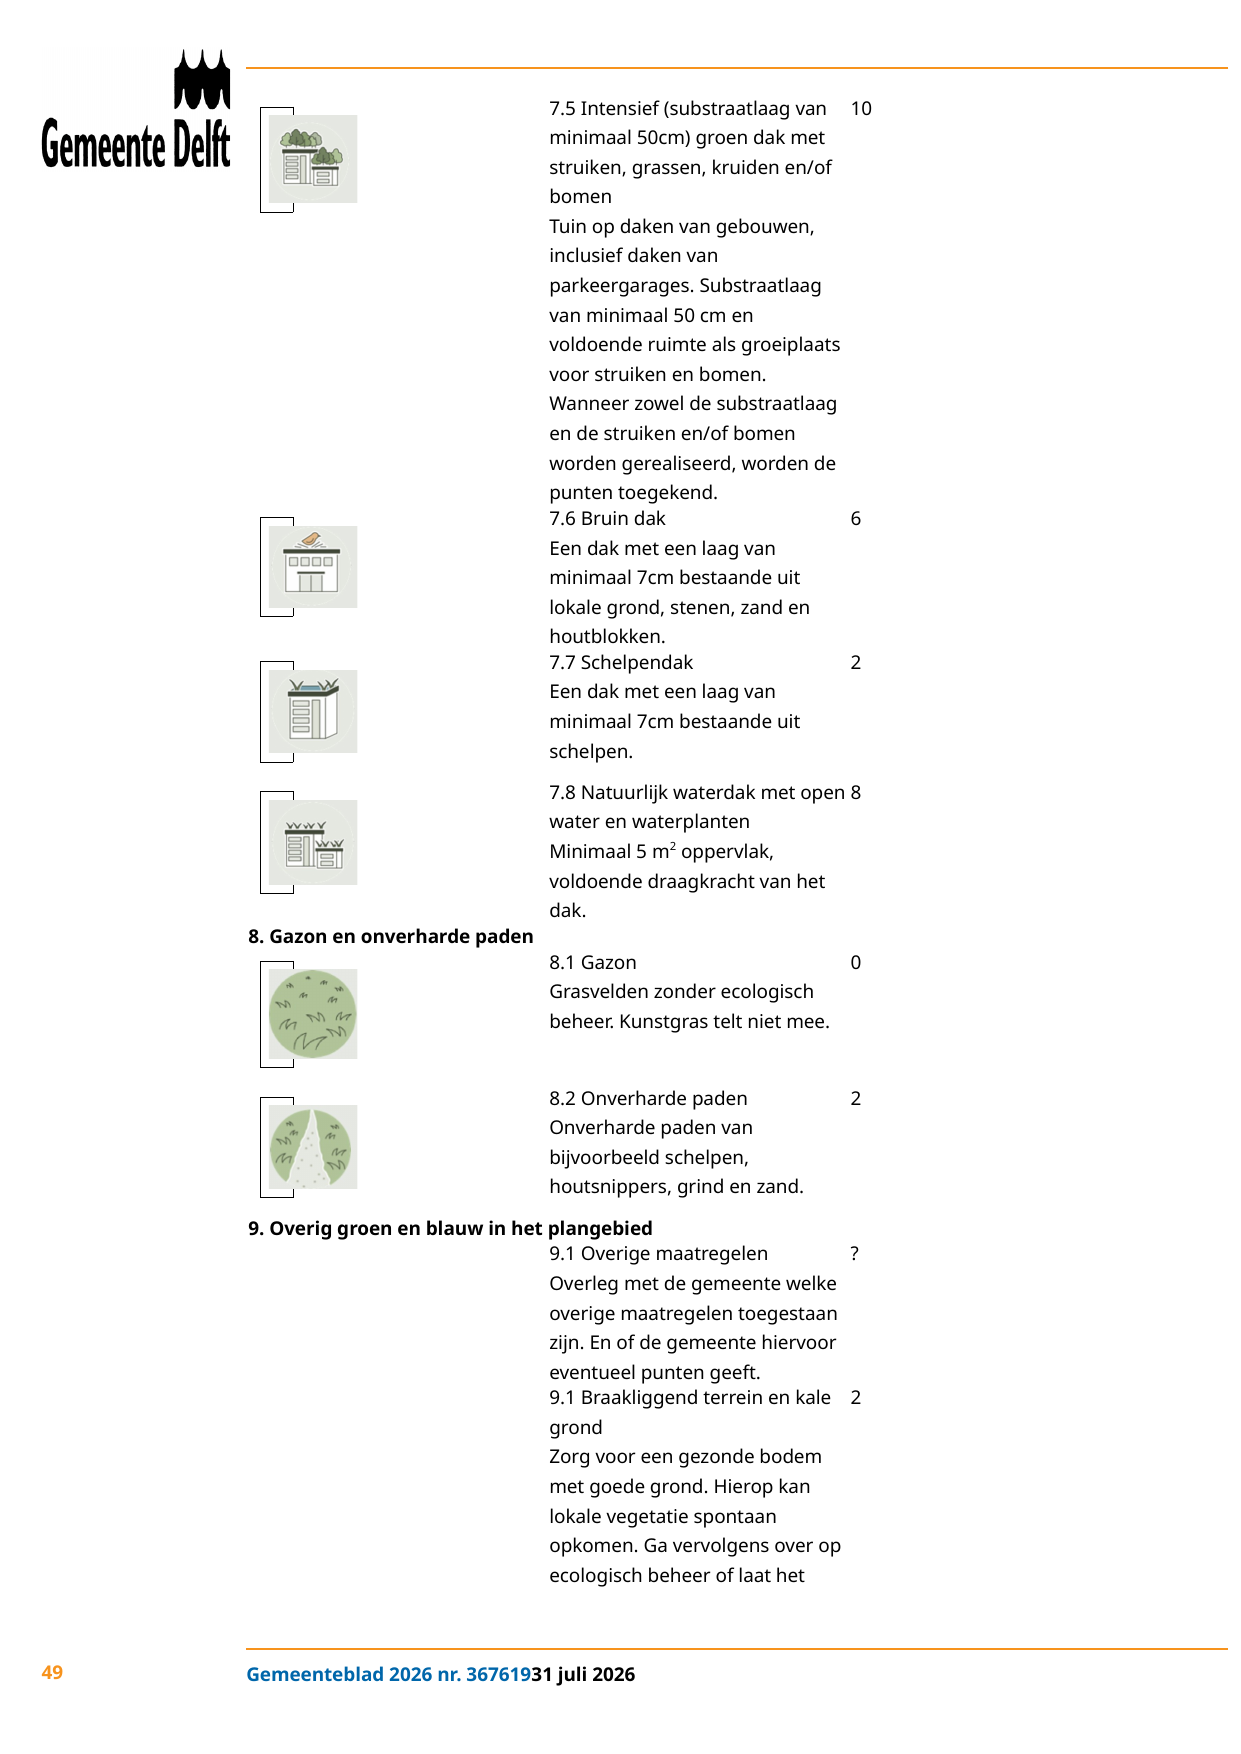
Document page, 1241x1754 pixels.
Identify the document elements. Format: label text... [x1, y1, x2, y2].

picture [41, 47, 231, 172]
table_cell [248, 1385, 549, 1588]
table_cell ? [850, 1241, 1152, 1384]
table_cell [248, 505, 549, 607]
table_cell [261, 518, 293, 607]
table_cell 2 [850, 649, 1152, 779]
table_cell 7.7 Schelpendak Een dak met een laag van minimaal 7cm bestaande uit schelpen. [549, 649, 850, 779]
table_cell [248, 1085, 549, 1215]
table_cell 7.5 Intensief (substraatlaag van minimaal 50cm) groen dak met struiken, grassen, kruiden en/of bomen Tuin op daken van gebouwen, inclusief daken van parkeergarages. Substraatlaag van minimaal 50 cm en voldoende ruimte als groeiplaats voor struiken en bomen. Wanneer zowel de substraatlaag en de struiken en/of bomen worden gerealiseerd, worden de punten toegekend. [549, 95, 850, 505]
table_cell 8.2 Onverharde paden Onverharde paden van bijvoorbeeld schelpen, houtsnippers, grind en zand. [549, 1085, 850, 1215]
table_cell [248, 649, 549, 779]
picture [268, 800, 358, 885]
table_cell [248, 1241, 549, 1384]
table_cell 0 [850, 949, 1152, 1085]
table_cell [248, 608, 549, 649]
table_cell 9.1 Overige maatregelen Overleg met de gemeente welke overige maatregelen toegestaan zijn. En of de gemeente hiervoor eventueel punten geeft. [549, 1241, 850, 1384]
table_cell 9.1 Braakliggend terrein en kale grond Zorg voor een gezonde bodem met goede grond. Hierop kan lokale vegetatie spontaan opkomen. Ga vervolgens over op ecologisch beheer of laat het [549, 1385, 850, 1588]
picture [268, 1105, 358, 1189]
table_cell [248, 949, 549, 1085]
picture [268, 115, 358, 203]
table_cell 7.8 Natuurlijk waterdak met open water en waterplanten Minimaal 5 m2 oppervlak, voldoende draagkracht van het dak. [549, 779, 850, 923]
picture [268, 670, 358, 753]
table_cell 9. Overig groen en blauw in het plangebied [248, 1215, 1152, 1241]
table_cell [248, 95, 549, 505]
table_cell 8.1 Gazon Grasvelden zonder ecologisch beheer. Kunstgras telt niet mee. [549, 949, 850, 1085]
table_cell [261, 792, 293, 884]
table_cell 10 [850, 95, 1152, 505]
table_cell 6 [850, 505, 1152, 649]
table_cell [261, 885, 293, 893]
picture [268, 526, 358, 608]
table_cell [261, 608, 293, 616]
table_cell [248, 885, 549, 923]
table_cell 2 [850, 1385, 1152, 1588]
table_cell [248, 779, 549, 884]
table_cell 2 [850, 1085, 1152, 1215]
table_cell 7.6 Bruin dak Een dak met een laag van minimaal 7cm bestaande uit lokale grond, stenen, zand en houtblokken. [549, 505, 850, 649]
table_cell 8. Gazon en onverharde paden [248, 923, 1152, 949]
table_cell 8 [850, 779, 1152, 923]
picture [268, 969, 358, 1059]
